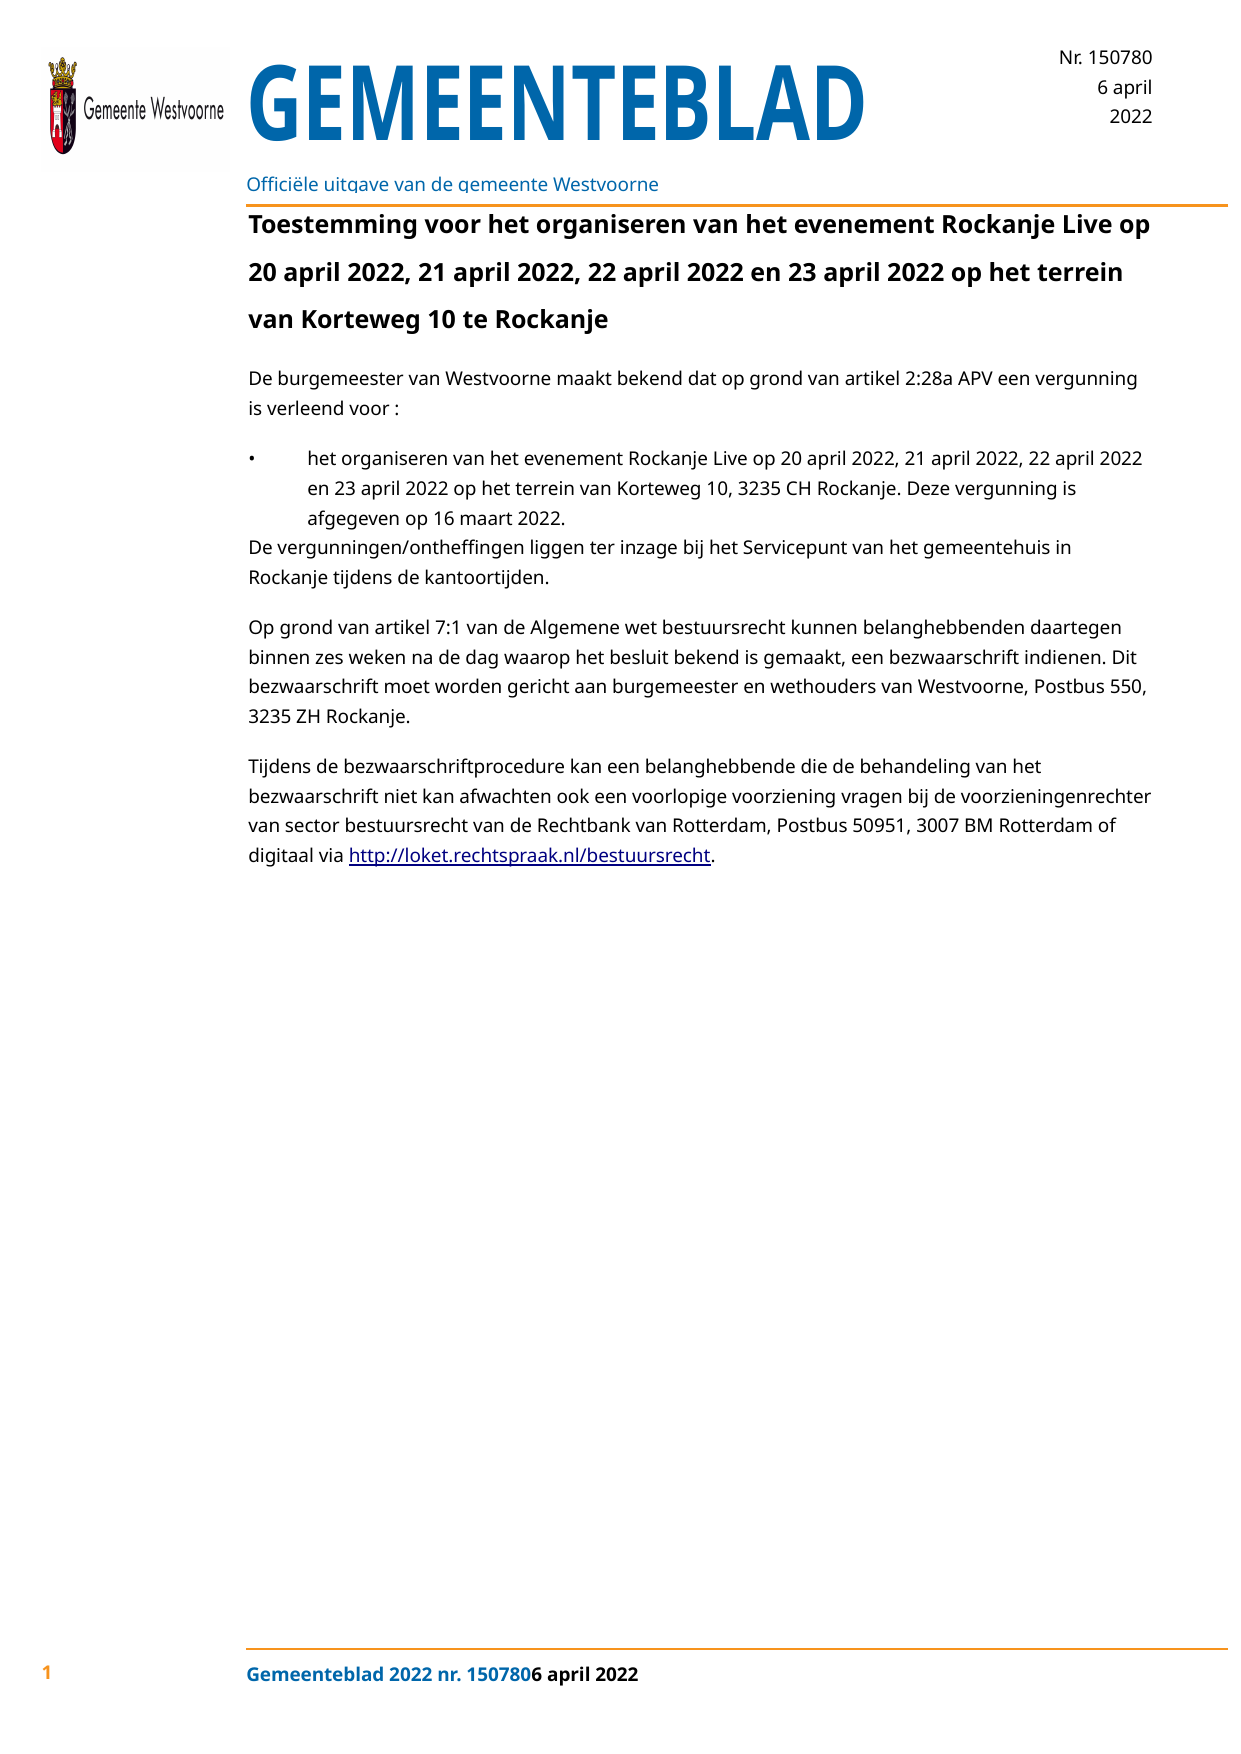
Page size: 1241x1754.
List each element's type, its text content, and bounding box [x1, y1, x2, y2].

list het organiseren van het evenement Rockanje Live op 20 april 2022, 21 april 2022, 22 april 2022 en 23 april 2022 op het terrein van Korteweg 10, 3235 CH Rockanje. Deze vergunning is afgegeven op 16 maart 2022. [248, 446, 1152, 530]
text Tijdens de bezwaarschriftprocedure kan een belanghebbende die de behandeling van het bezwaarschrift niet kan afwachten ook een voorlopige voorziening vragen bij de voorzieningenrechter van sector bestuursrecht van de Rechtbank van Rotterdam, Postbus 50951, 3007 BM Rotterdam of digitaal via http://loket.rechtspraak.nl/bestuursrecht. [248, 753, 1152, 868]
text De vergunningen/ontheffingen liggen ter inzage bij het Servicepunt van het gemeentehuis in Rockanje tijdens de kantoortijden. [248, 534, 1152, 589]
text Toestemming voor het organiseren van het evenement Rockanje Live op 20 april 2022, 21 april 2022, 22 april 2022 en 23 april 2022 op het terrein van Korteweg 10 te Rockanje [248, 207, 1152, 336]
text Op grond van artikel 7:1 van de Algemene wet bestuursrecht kunnen belanghebbenden daartegen binnen zes weken na de dag waarop het besluit bekend is gemaakt, een bezwaarschrift indienen. Dit bezwaarschrift moet worden gericht aan burgemeester en wethouders van Westvoorne, Postbus 550, 3235 ZH Rockanje. [248, 614, 1152, 729]
picture [41, 47, 231, 172]
text De burgemeester van Westvoorne maakt bekend dat op grond van artikel 2:28a APV een vergunning is verleend voor : [248, 366, 1152, 421]
